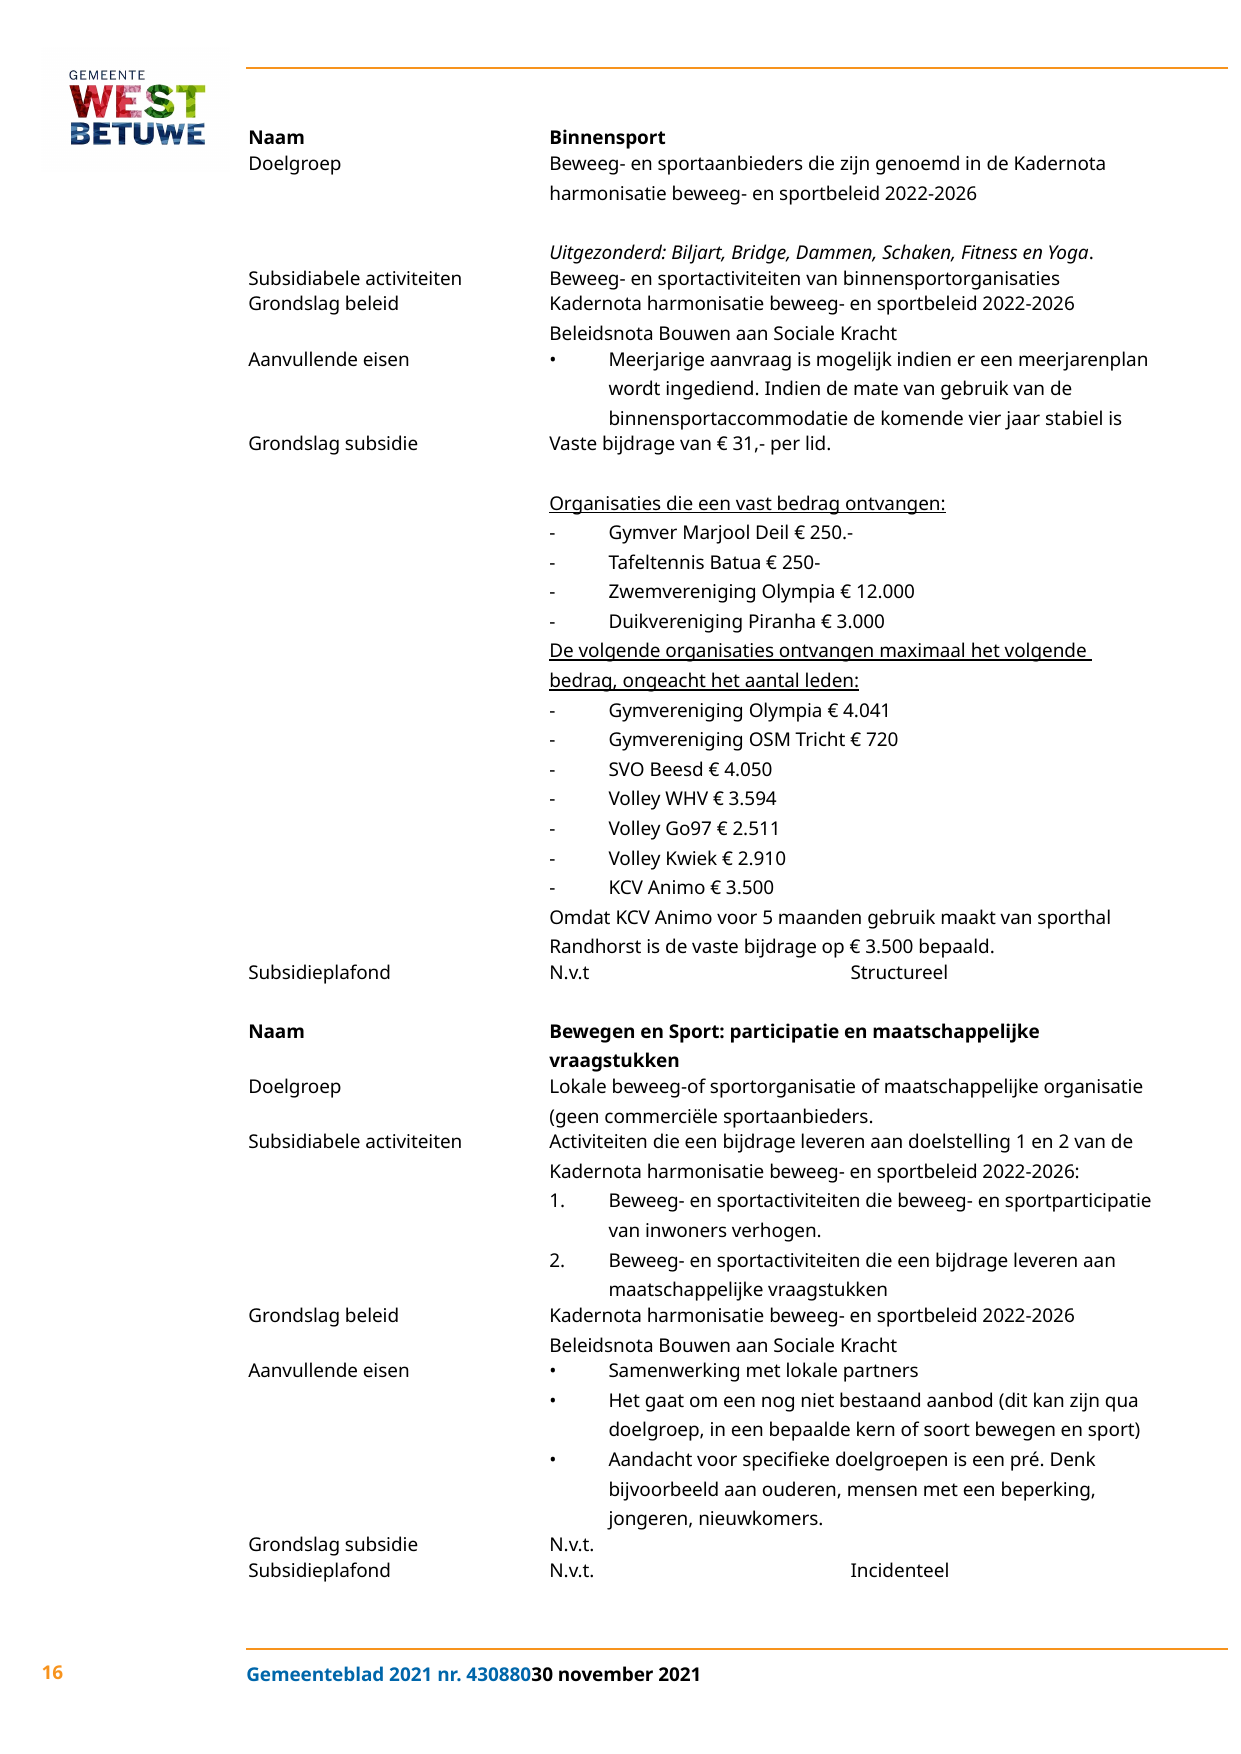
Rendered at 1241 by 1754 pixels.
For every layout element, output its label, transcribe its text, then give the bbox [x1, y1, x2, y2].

table_cell Beweeg- en sportaanbieders die zijn genoemd in de Kadernota harmonisatie beweeg- en sportbeleid 2022-2026 Uitgezonderd: Biljart, Bridge, Dammen, Schaken, Fitness en Yoga. [549, 150, 1152, 265]
picture [41, 47, 231, 172]
table_cell Lokale beweeg-of sportorganisatie of maatschappelijke organisatie (geen commerciële sportaanbieders. [549, 1073, 1152, 1128]
table_cell N.v.t [549, 959, 850, 985]
table_cell Meerjarige aanvraag is mogelijk indien er een meerjarenplan wordt ingediend. Indien de mate van gebruik van de binnensportaccommodatie de komende vier jaar stabiel is [549, 346, 1152, 431]
table_cell N.v.t. [549, 1557, 850, 1583]
table_cell N.v.t. [549, 1531, 1152, 1557]
table_cell Doelgroep [248, 150, 549, 265]
table_cell Subsidieplafond [248, 1557, 549, 1583]
table_cell Kadernota harmonisatie beweeg- en sportbeleid 2022-2026 Beleidsnota Bouwen aan Sociale Kracht [549, 1302, 1152, 1357]
table_header Bewegen en Sport: participatie en maatschappelijke vraagstukken [549, 1018, 1152, 1073]
table_cell Subsidieplafond [248, 959, 549, 985]
table_cell Structureel [850, 959, 1152, 985]
table_cell Subsidiabele activiteiten [248, 1129, 549, 1302]
table_header Binnensport [549, 125, 1152, 150]
table_cell Vaste bijdrage van € 31,- per lid. Organisaties die een vast bedrag ontvangen: Gymver Marjool Deil € 250.- Tafeltennis Batua € 250- Zwemvereniging Olympia € 12.000 Duikvereniging Piranha € 3.000 De volgende organisaties ontvangen maximaal het volgende bedrag, ongeacht het aantal leden: Gymvereniging Olympia € 4.041 Gymvereniging OSM Tricht € 720 SVO Beesd € 4.050 Volley WHV € 3.594 Volley Go97 € 2.511 Volley Kwiek € 2.910 KCV Animo € 3.500 Omdat KCV Animo voor 5 maanden gebruik maakt van sporthal Randhorst is de vaste bijdrage op € 3.500 bepaald. [549, 431, 1152, 959]
table_cell Activiteiten die een bijdrage leveren aan doelstelling 1 en 2 van de Kadernota harmonisatie beweeg- en sportbeleid 2022-2026: Beweeg- en sportactiviteiten die beweeg- en sportparticipatie van inwoners verhogen. Beweeg- en sportactiviteiten die een bijdrage leveren aan maatschappelijke vraagstukken [549, 1129, 1152, 1302]
table_cell Aanvullende eisen [248, 346, 549, 431]
table_header Naam [248, 125, 549, 150]
table_cell Grondslag beleid [248, 1302, 549, 1357]
table_cell Incidenteel [850, 1557, 1152, 1583]
table_header Naam [248, 1018, 549, 1073]
table_cell Grondslag subsidie [248, 1531, 549, 1557]
table_cell Grondslag beleid [248, 290, 549, 346]
table_cell Kadernota harmonisatie beweeg- en sportbeleid 2022-2026 Beleidsnota Bouwen aan Sociale Kracht [549, 290, 1152, 346]
table_cell Doelgroep [248, 1073, 549, 1128]
table_cell Grondslag subsidie [248, 431, 549, 959]
table_cell Subsidiabele activiteiten [248, 265, 549, 290]
table_cell Aanvullende eisen [248, 1358, 549, 1531]
table_cell Samenwerking met lokale partners Het gaat om een nog niet bestaand aanbod (dit kan zijn qua doelgroep, in een bepaalde kern of soort bewegen en sport) Aandacht voor specifieke doelgroepen is een pré. Denk bijvoorbeeld aan ouderen, mensen met een beperking, jongeren, nieuwkomers. [549, 1358, 1152, 1531]
table_cell Beweeg- en sportactiviteiten van binnensportorganisaties [549, 265, 1152, 290]
